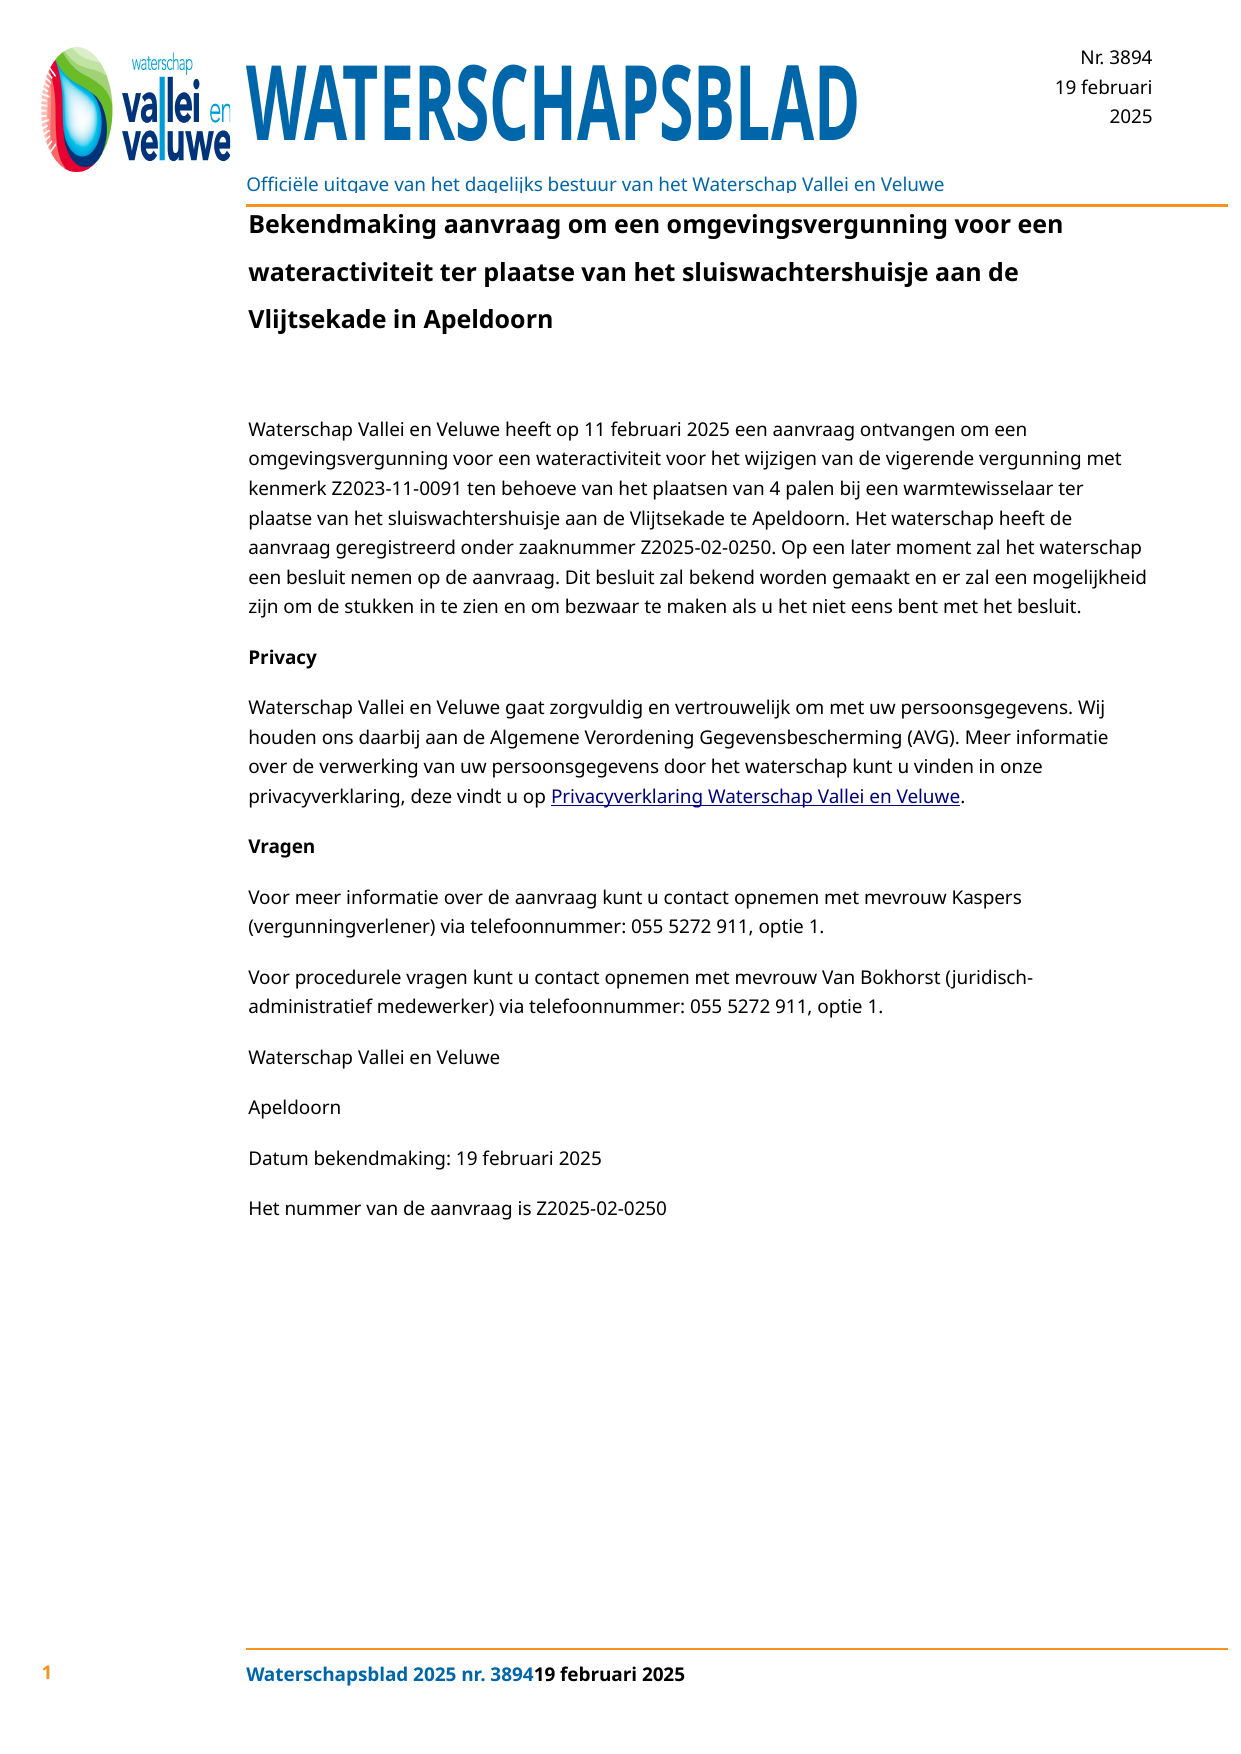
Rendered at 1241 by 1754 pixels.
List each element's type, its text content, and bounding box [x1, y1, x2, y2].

text Waterschap Vallei en Veluwe heeft op 11 februari 2025 een aanvraag ontvangen om een omgevingsvergunning voor een wateractiviteit voor het wijzigen van de vigerende vergunning met kenmerk Z2023-11-0091 ten behoeve van het plaatsen van 4 palen bij een warmtewisselaar ter plaatse van het sluiswachtershuisje aan de Vlijtsekade te Apeldoorn. Het waterschap heeft de aanvraag geregistreerd onder zaaknummer Z2025-02-0250. Op een later moment zal het waterschap een besluit nemen op de aanvraag. Dit besluit zal bekend worden gemaakt en er zal een mogelijkheid zijn om de stukken in te zien en om bezwaar te maken als u het niet eens bent met het besluit. [248, 416, 1152, 619]
text Vragen [248, 833, 1152, 859]
text Privacy [248, 644, 1152, 669]
text Voor meer informatie over de aanvraag kunt u contact opnemen met mevrouw Kaspers (vergunningverlener) via telefoonnummer: 055 5272 911, optie 1. [248, 884, 1152, 939]
text Het nummer van de aanvraag is Z2025-02-0250 [248, 1195, 1152, 1221]
text Datum bekendmaking: 19 februari 2025 [248, 1145, 1152, 1170]
picture [41, 47, 231, 172]
text Waterschap Vallei en Veluwe [248, 1044, 1152, 1069]
text Apeldoorn [248, 1094, 1152, 1120]
text Waterschap Vallei en Veluwe gaat zorgvuldig en vertrouwelijk om met uw persoonsgegevens. Wij houden ons daarbij aan de Algemene Verordening Gegevensbescherming (AVG). Meer informatie over de verwerking van uw persoonsgegevens door het waterschap kunt u vinden in onze privacyverklaring, deze vindt u op Privacyverklaring Waterschap Vallei en Veluwe. [248, 694, 1152, 809]
text Voor procedurele vragen kunt u contact opnemen met mevrouw Van Bokhorst (juridisch-administratief medewerker) via telefoonnummer: 055 5272 911, optie 1. [248, 964, 1152, 1019]
text Bekendmaking aanvraag om een omgevingsvergunning voor een wateractiviteit ter plaatse van het sluiswachtershuisje aan de Vlijtsekade in Apeldoorn [248, 207, 1152, 336]
